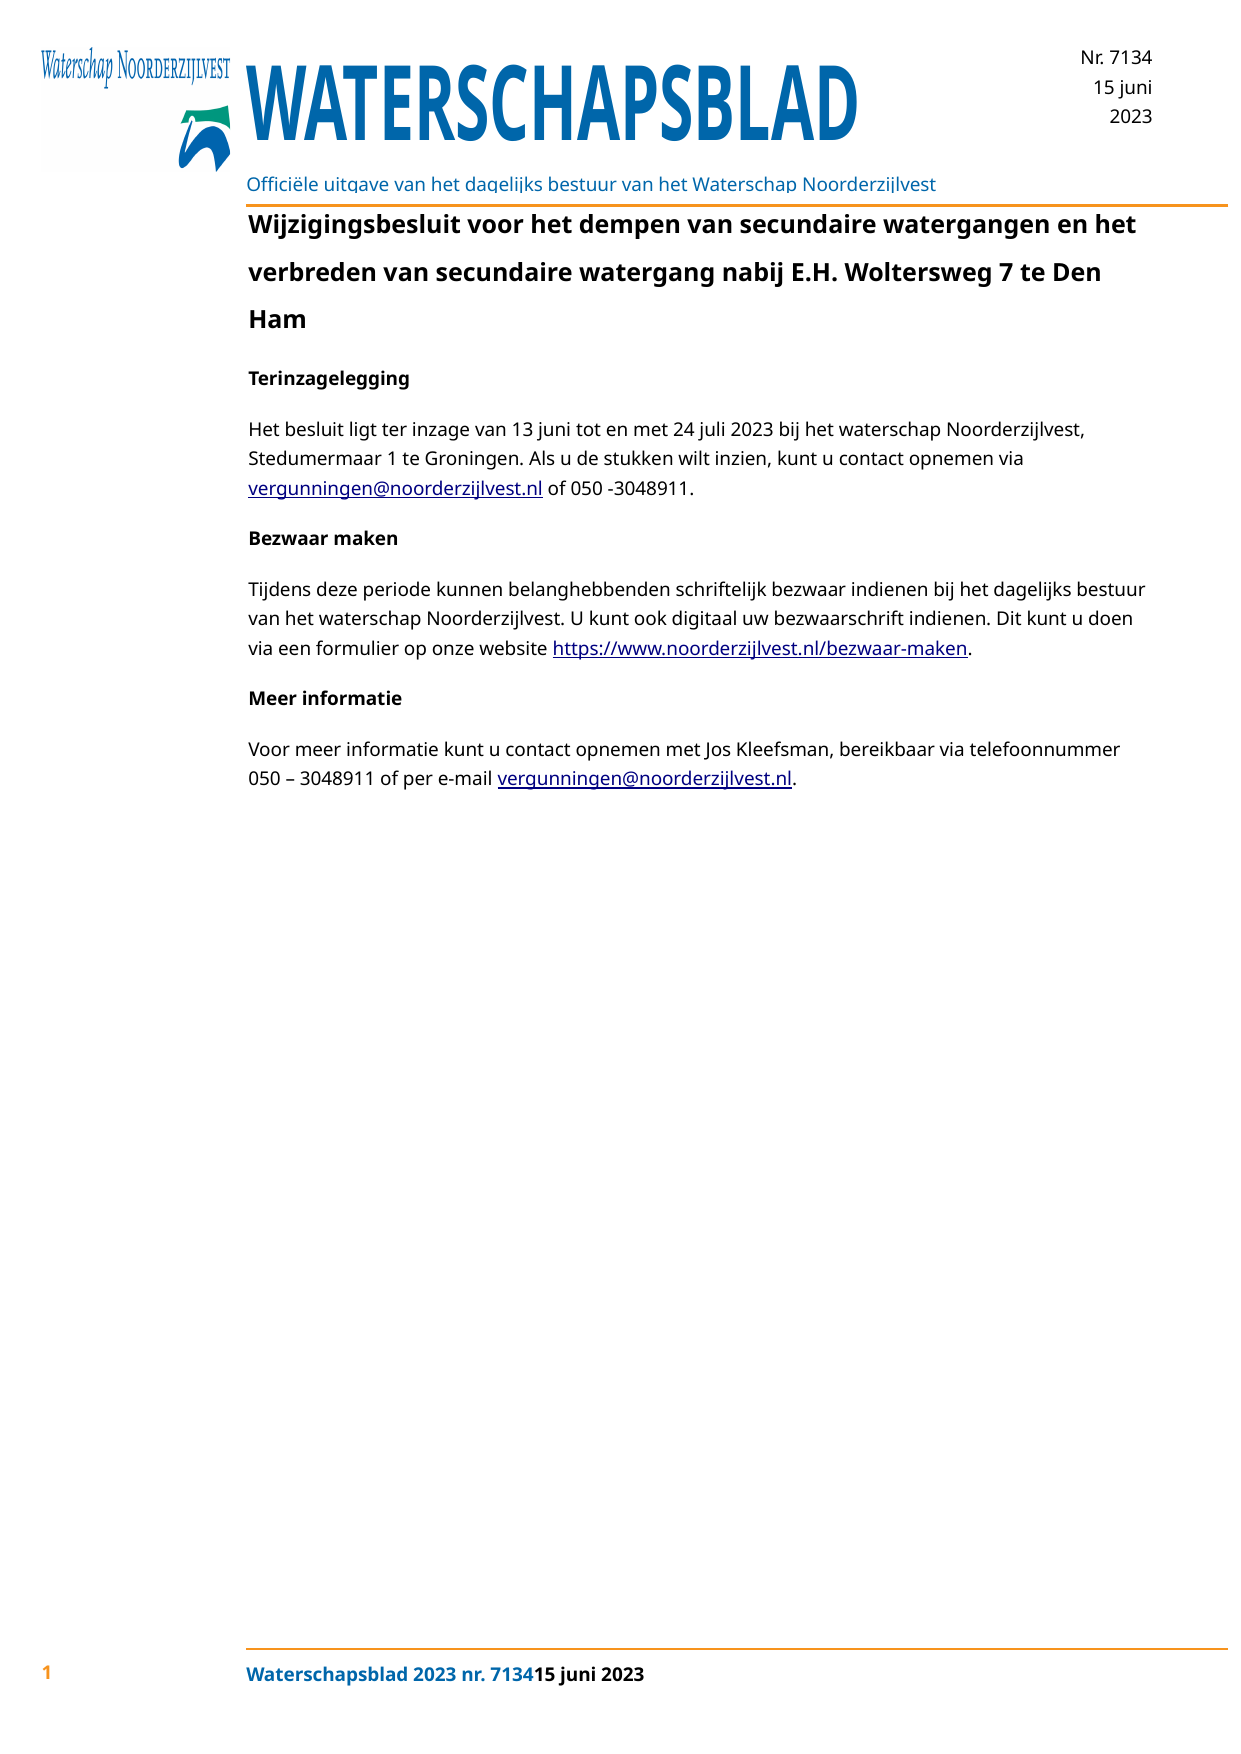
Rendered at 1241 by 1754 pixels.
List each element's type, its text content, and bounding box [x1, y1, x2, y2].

text Bezwaar maken [248, 526, 1152, 551]
text Voor meer informatie kunt u contact opnemen met Jos Kleefsman, bereikbaar via telefoonnummer 050 – 3048911 of per e-mail vergunningen@noorderzijlvest.nl. [248, 736, 1152, 791]
text Terinzagelegging [248, 366, 1152, 391]
text Tijdens deze periode kunnen belanghebbenden schriftelijk bezwaar indienen bij het dagelijks bestuur van het waterschap Noorderzijlvest. U kunt ook digitaal uw bezwaarschrift indienen. Dit kunt u doen via een formulier op onze website https://www.noorderzijlvest.nl/bezwaar-maken. [248, 576, 1152, 661]
text Meer informatie [248, 686, 1152, 711]
text Het besluit ligt ter inzage van 13 juni tot en met 24 juli 2023 bij het waterschap Noorderzijlvest, Stedumermaar 1 te Groningen. Als u de stukken wilt inzien, kunt u contact opnemen via vergunningen@noorderzijlvest.nl of 050 -3048911. [248, 416, 1152, 501]
picture [41, 47, 231, 172]
text Wijzigingsbesluit voor het dempen van secundaire watergangen en het verbreden van secundaire watergang nabij E.H. Woltersweg 7 te Den Ham [248, 207, 1152, 336]
